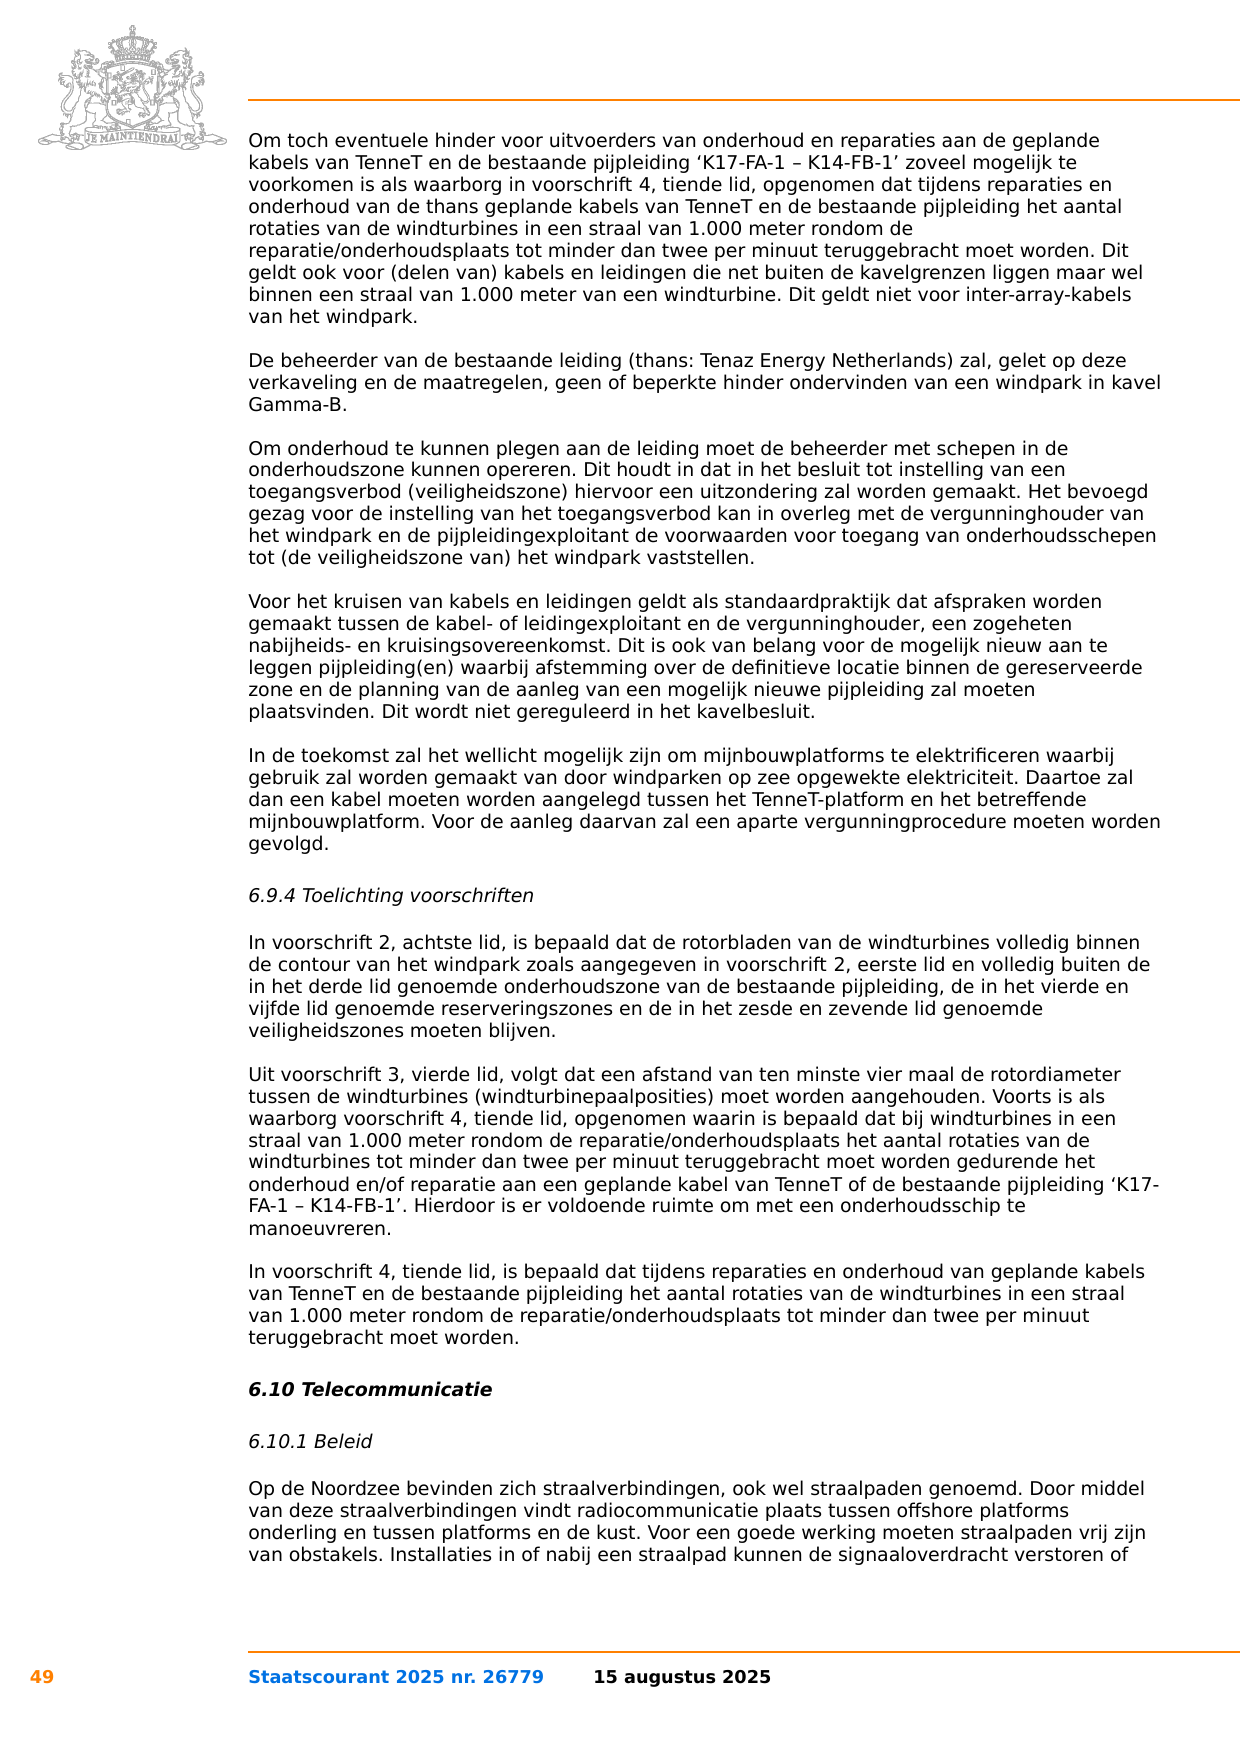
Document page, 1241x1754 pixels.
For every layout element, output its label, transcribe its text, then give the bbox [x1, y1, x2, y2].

text Om onderhoud te kunnen plegen aan de leiding moet de beheerder met schepen in de onderhoudszone kunnen opereren. Dit houdt in dat in het besluit tot instelling van een toegangsverbod (veiligheidszone) hiervoor een uitzondering zal worden gemaakt. Het bevoegd gezag voor de instelling van het toegangsverbod kan in overleg met de vergunninghouder van het windpark en de pijpleidingexploitant de voorwaarden voor toegang van onderhoudsschepen tot (de veiligheidszone van) het windpark vaststellen. [248, 437, 1163, 569]
text Voor het kruisen van kabels en leidingen geldt als standaardpraktijk dat afspraken worden gemaakt tussen de kabel- of leidingexploitant en de vergunninghouder, een zogeheten [248, 591, 1163, 635]
text Om toch eventuele hinder voor uitvoerders van onderhoud en reparaties aan de geplande kabels van TenneT en de bestaande pijpleiding ‘K17-FA-1 – K14-FB-1’ zoveel mogelijk te voorkomen is als waarborg in voorschrift 4, tiende lid, opgenomen dat tijdens reparaties en onderhoud van de thans geplande kabels van TenneT en de bestaande pijpleiding het aantal rotaties van de windturbines in een straal van 1.000 meter rondom de reparatie/onderhoudsplaats tot minder dan twee per minuut teruggebracht moet worden. Dit geldt ook voor (delen van) kabels en leidingen die net buiten de kavelgrenzen liggen maar wel binnen een straal van 1.000 meter van een windturbine. Dit geldt niet voor inter-array-kabels van het windpark. [248, 130, 1163, 328]
text Op de Noordzee bevinden zich straalverbindingen, ook wel straalpaden genoemd. Door middel van deze straalverbindingen vindt radiocommunicatie plaats tussen offshore platforms onderling en tussen platforms en de kust. Voor een goede werking moeten straalpaden vrij zijn van obstakels. Installaties in of nabij een straalpad kunnen de signaaloverdracht verstoren of [248, 1478, 1163, 1566]
text In voorschrift 2, achtste lid, is bepaald dat de rotorbladen van de windturbines volledig binnen de contour van het windpark zoals aangegeven in voorschrift 2, eerste lid en volledig buiten de in het derde lid genoemde onderhoudszone van de bestaande pijpleiding, de in het vierde en vijfde lid genoemde reserveringszones en de in het zesde en zevende lid genoemde veiligheidszones moeten blijven. [248, 932, 1163, 1042]
subtitle 6.9.4 Toelichting voorschriften [248, 885, 1163, 907]
text In voorschrift 4, tiende lid, is bepaald dat tijdens reparaties en onderhoud van geplande kabels van TenneT en de bestaande pijpleiding het aantal rotaties van de windturbines in een straal van 1.000 meter rondom de reparatie/onderhoudsplaats tot minder dan twee per minuut teruggebracht moet worden. [248, 1261, 1163, 1349]
text De beheerder van de bestaande leiding (thans: Tenaz Energy Netherlands) zal, gelet op deze verkaveling en de maatregelen, geen of beperkte hinder ondervinden van een windpark in kavel Gamma-B. [248, 349, 1163, 416]
subtitle 6.10 Telecommunicatie [248, 1379, 1163, 1401]
picture [38, 25, 227, 150]
subtitle 6.10.1 Beleid [248, 1431, 1163, 1453]
text nabijheids- en kruisingsovereenkomst. Dit is ook van belang voor de mogelijk nieuw aan te leggen pijpleiding(en) waarbij afstemming over de definitieve locatie binnen de gereserveerde zone en de planning van de aanleg van een mogelijk nieuwe pijpleiding zal moeten plaatsvinden. Dit wordt niet gereguleerd in het kavelbesluit. [248, 635, 1163, 723]
text In de toekomst zal het wellicht mogelijk zijn om mijnbouwplatforms te elektrificeren waarbij gebruik zal worden gemaakt van door windparken op zee opgewekte elektriciteit. Daartoe zal dan een kabel moeten worden aangelegd tussen het TenneT-platform en het betreffende mijnbouwplatform. Voor de aanleg daarvan zal een aparte vergunningprocedure moeten worden gevolgd. [248, 745, 1163, 855]
text Uit voorschrift 3, vierde lid, volgt dat een afstand van ten minste vier maal de rotordiameter tussen de windturbines (windturbinepaalposities) moet worden aangehouden. Voorts is als waarborg voorschrift 4, tiende lid, opgenomen waarin is bepaald dat bij windturbines in een straal van 1.000 meter rondom de reparatie/onderhoudsplaats het aantal rotaties van de windturbines tot minder dan twee per minuut teruggebracht moet worden gedurende het onderhoud en/of reparatie aan een geplande kabel van TenneT of de bestaande pijpleiding ‘K17-FA-1 – K14-FB-1’. Hierdoor is er voldoende ruimte om met een onderhoudsschip te manoeuvreren. [248, 1063, 1163, 1239]
